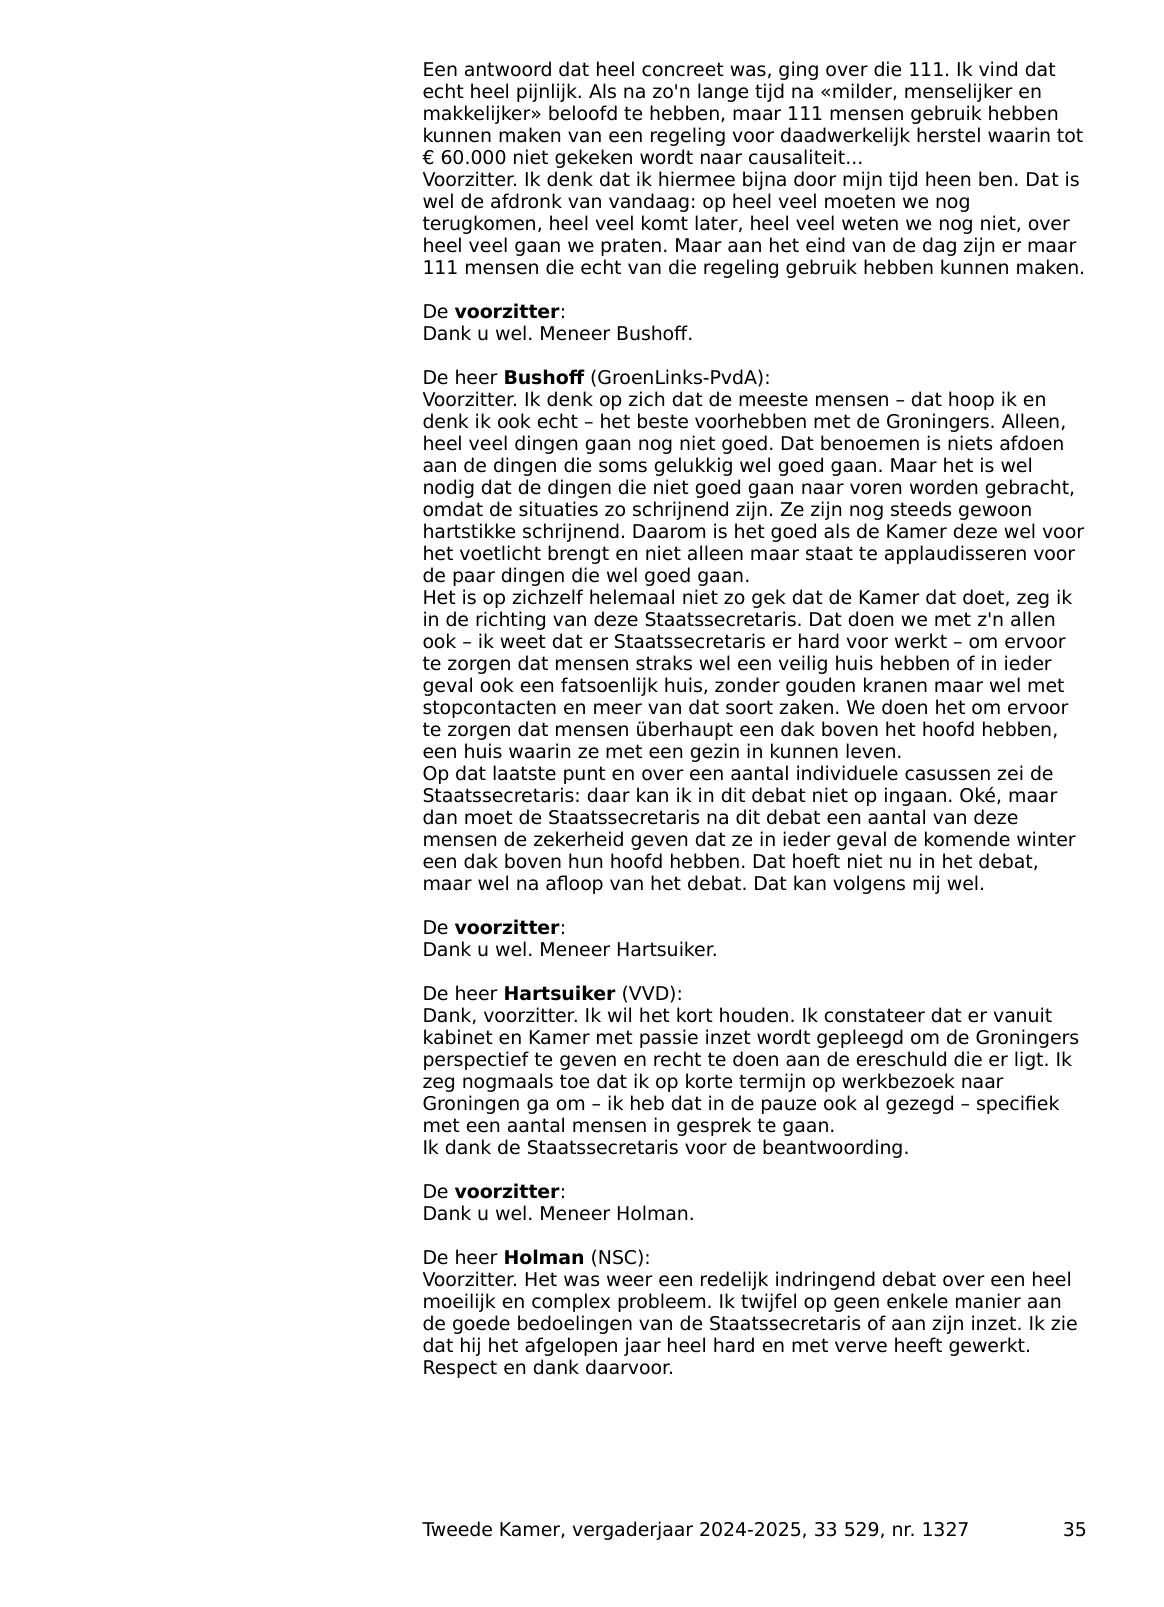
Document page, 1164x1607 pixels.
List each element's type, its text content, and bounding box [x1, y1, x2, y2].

text De heer Holman (NSC): [422, 1247, 1087, 1269]
text De voorzitter: [422, 301, 1087, 323]
text Voorzitter. Het was weer een redelijk indringend debat over een heel moeilijk en complex probleem. Ik twijfel op geen enkele manier aan de goede bedoelingen van de Staatssecretaris of aan zijn inzet. Ik zie dat hij het afgelopen jaar heel hard en met verve heeft gewerkt. Respect en dank daarvoor. [422, 1269, 1087, 1379]
text Op dat laatste punt en over een aantal individuele casussen zei de Staatssecretaris: daar kan ik in dit debat niet op ingaan. Oké, maar dan moet de Staatssecretaris na dit debat een aantal van deze mensen de zekerheid geven dat ze in ieder geval de komende winter een dak boven hun hoofd hebben. Dat hoeft niet nu in het debat, maar wel na afloop van het debat. Dat kan volgens mij wel. [422, 763, 1087, 895]
text Dank u wel. Meneer Holman. [422, 1203, 1087, 1225]
text Ik dank de Staatssecretaris voor de beantwoording. [422, 1137, 1087, 1159]
text De voorzitter: [422, 917, 1087, 939]
text De voorzitter: [422, 1181, 1087, 1203]
text Voorzitter. Ik denk op zich dat de meeste mensen – dat hoop ik en denk ik ook echt – het beste voorhebben met de Groningers. Alleen, heel veel dingen gaan nog niet goed. Dat benoemen is niets afdoen aan de dingen die soms gelukkig wel goed gaan. Maar het is wel nodig dat de dingen die niet goed gaan naar voren worden gebracht, omdat de situaties zo schrijnend zijn. Ze zijn nog steeds gewoon hartstikke schrijnend. Daarom is het goed als de Kamer deze wel voor het voetlicht brengt en niet alleen maar staat te applaudisseren voor de paar dingen die wel goed gaan. [422, 389, 1087, 587]
text Dank u wel. Meneer Hartsuiker. [422, 939, 1087, 961]
text De heer Bushoff (GroenLinks-PvdA): [422, 367, 1087, 389]
text De heer Hartsuiker (VVD): [422, 983, 1087, 1005]
text Een antwoord dat heel concreet was, ging over die 111. Ik vind dat echt heel pijnlijk. Als na zo'n lange tijd na «milder, menselijker en makkelijker» beloofd te hebben, maar 111 mensen gebruik hebben kunnen maken van een regeling voor daadwerkelijk herstel waarin tot € 60.000 niet gekeken wordt naar causaliteit... [422, 59, 1087, 169]
text Dank, voorzitter. Ik wil het kort houden. Ik constateer dat er vanuit kabinet en Kamer met passie inzet wordt gepleegd om de Groningers perspectief te geven en recht te doen aan de ereschuld die er ligt. Ik zeg nogmaals toe dat ik op korte termijn op werkbezoek naar Groningen ga om – ik heb dat in de pauze ook al gezegd – specifiek met een aantal mensen in gesprek te gaan. [422, 1005, 1087, 1137]
text Dank u wel. Meneer Bushoff. [422, 323, 1087, 345]
text Het is op zichzelf helemaal niet zo gek dat de Kamer dat doet, zeg ik in de richting van deze Staatssecretaris. Dat doen we met z'n allen ook – ik weet dat er Staatssecretaris er hard voor werkt – om ervoor te zorgen dat mensen straks wel een veilig huis hebben of in ieder geval ook een fatsoenlijk huis, zonder gouden kranen maar wel met stopcontacten en meer van dat soort zaken. We doen het om ervoor te zorgen dat mensen überhaupt een dak boven het hoofd hebben, een huis waarin ze met een gezin in kunnen leven. [422, 587, 1087, 763]
text Voorzitter. Ik denk dat ik hiermee bijna door mijn tijd heen ben. Dat is wel de afdronk van vandaag: op heel veel moeten we nog terugkomen, heel veel komt later, heel veel weten we nog niet, over heel veel gaan we praten. Maar aan het eind van de dag zijn er maar 111 mensen die echt van die regeling gebruik hebben kunnen maken. [422, 169, 1087, 279]
